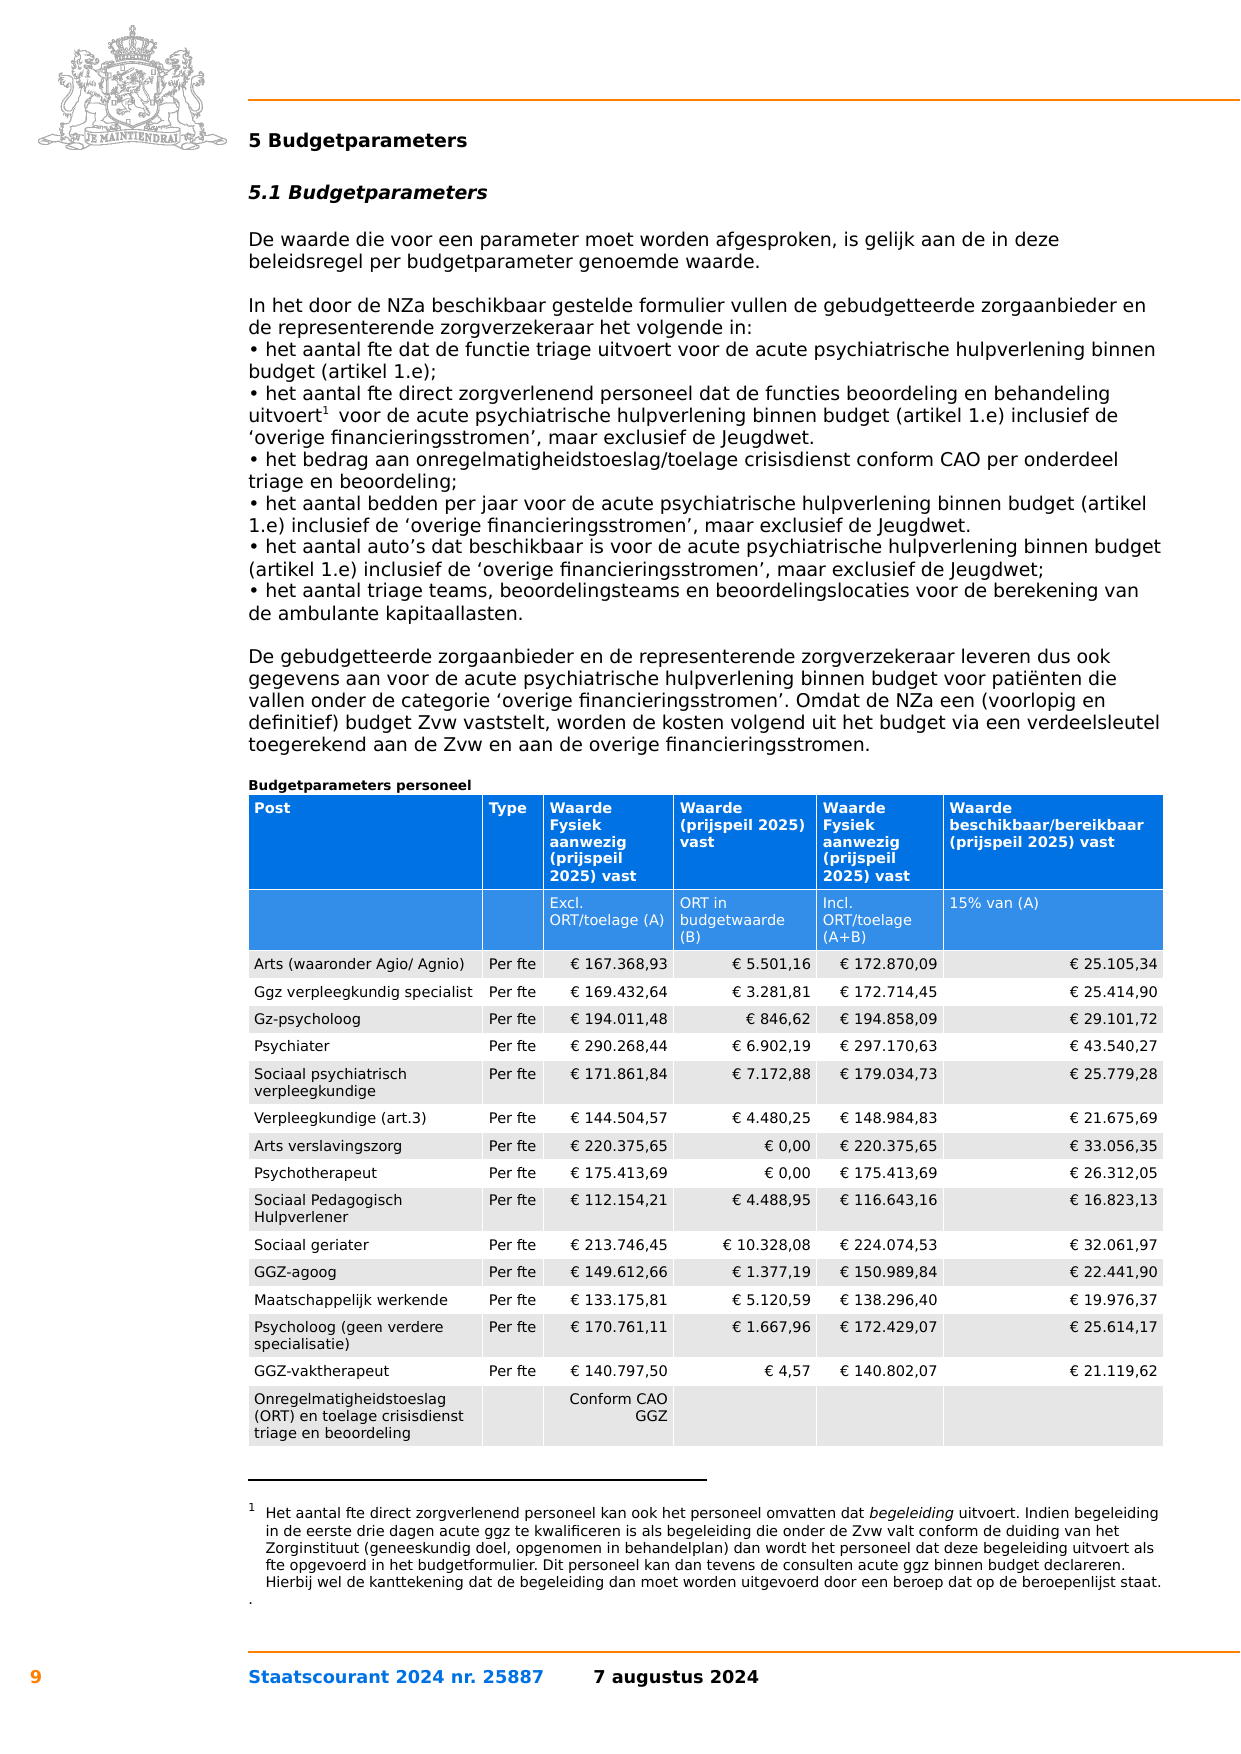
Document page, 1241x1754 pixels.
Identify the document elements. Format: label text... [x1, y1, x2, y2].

table_cell € 220.375,65 [544, 1133, 673, 1159]
table_cell € 22.441,90 [944, 1259, 1163, 1286]
table_cell € 846,62 [674, 1006, 816, 1033]
table_cell Per fte [483, 1034, 543, 1060]
table_cell € 213.746,45 [544, 1232, 673, 1258]
table_cell € 133.175,81 [544, 1287, 673, 1313]
text • het aantal auto’s dat beschikbaar is voor de acute psychiatrische hulpverlening binnen budget (artikel 1.e) inclusief de ‘overige financieringsstromen’, maar exclusief de Jeugdwet; [248, 536, 1163, 580]
table_cell € 3.281,81 [674, 979, 816, 1005]
table_cell € 32.061,97 [944, 1232, 1163, 1258]
table_cell Per fte [483, 1133, 543, 1159]
table_cell GGZ-vaktherapeut [249, 1359, 482, 1385]
text • het bedrag aan onregelmatigheidstoeslag/toelage crisisdienst conform CAO per onderdeel triage en beoordeling; [248, 448, 1163, 492]
table_cell € 148.984,83 [817, 1105, 943, 1132]
table_cell Waarde Fysiek aanwezig (prijspeil 2025) vast [817, 795, 943, 889]
table_cell € 144.504,57 [544, 1105, 673, 1132]
table_cell Per fte [483, 979, 543, 1005]
table_cell [483, 1386, 543, 1446]
table_cell [944, 1386, 1163, 1446]
table_cell € 149.612,66 [544, 1259, 673, 1286]
text • het aantal bedden per jaar voor de acute psychiatrische hulpverlening binnen budget (artikel 1.e) inclusief de ‘overige financieringsstromen’, maar exclusief de Jeugdwet. [248, 492, 1163, 536]
table_cell € 171.861,84 [544, 1061, 673, 1104]
table_header Budgetparameters personeel [248, 778, 1163, 794]
table_cell € 16.823,13 [944, 1188, 1163, 1231]
text . [248, 1591, 1163, 1608]
table_cell € 175.413,69 [817, 1160, 943, 1187]
text De waarde die voor een parameter moet worden afgesproken, is gelijk aan de in deze beleidsregel per budgetparameter genoemde waarde. [248, 229, 1163, 273]
table_cell Per fte [483, 1061, 543, 1104]
table_cell Incl. ORT/toelage (A+B) [817, 890, 943, 950]
table_cell Psychotherapeut [249, 1160, 482, 1187]
table_cell Waarde beschikbaar/bereikbaar (prijspeil 2025) vast [944, 795, 1163, 889]
table_cell € 21.119,62 [944, 1359, 1163, 1385]
table_cell GGZ-agoog [249, 1259, 482, 1286]
table_cell Conform CAO GGZ [544, 1386, 673, 1446]
table_cell Verpleegkundige (art.3) [249, 1105, 482, 1132]
table_cell [483, 890, 543, 950]
table_cell € 175.413,69 [544, 1160, 673, 1187]
table_cell € 21.675,69 [944, 1105, 1163, 1132]
table_cell € 33.056,35 [944, 1133, 1163, 1159]
table_cell Gz-psycholoog [249, 1006, 482, 1033]
table_cell Sociaal Pedagogisch Hulpverlener [249, 1188, 482, 1231]
table_cell € 116.643,16 [817, 1188, 943, 1231]
subtitle 5.1 Budgetparameters [248, 182, 1163, 204]
table_cell Per fte [483, 1259, 543, 1286]
table_cell € 169.432,64 [544, 979, 673, 1005]
table_cell € 25.779,28 [944, 1061, 1163, 1104]
table_cell € 5.120,59 [674, 1287, 816, 1313]
table_cell € 297.170,63 [817, 1034, 943, 1060]
table_cell € 7.172,88 [674, 1061, 816, 1104]
table_cell Type [483, 795, 543, 889]
table_cell € 26.312,05 [944, 1160, 1163, 1187]
table_cell Psychiater [249, 1034, 482, 1060]
table_cell Post [249, 795, 482, 889]
table_cell € 220.375,65 [817, 1133, 943, 1159]
table_cell Sociaal geriater [249, 1232, 482, 1258]
table_cell € 0,00 [674, 1133, 816, 1159]
table_cell € 112.154,21 [544, 1188, 673, 1231]
table_cell Per fte [483, 1232, 543, 1258]
table_cell € 140.802,07 [817, 1359, 943, 1385]
table_cell 15% van (A) [944, 890, 1163, 950]
table_cell € 43.540,27 [944, 1034, 1163, 1060]
text De gebudgetteerde zorgaanbieder en de representerende zorgverzekeraar leveren dus ook gegevens aan voor de acute psychiatrische hulpverlening binnen budget voor patiënten die vallen onder de categorie ‘overige financieringsstromen’. Omdat de NZa een (voorlopig en definitief) budget Zvw vaststelt, worden de kosten volgend uit het budget via een verdeelsleutel toegerekend aan de Zvw en aan de overige financieringsstromen. [248, 646, 1163, 756]
table_cell € 290.268,44 [544, 1034, 673, 1060]
table_cell € 150.989,84 [817, 1259, 943, 1286]
text • het aantal fte direct zorgverlenend personeel dat de functies beoordeling en behandeling uitvoert voor de acute psychiatrische hulpverlening binnen budget (artikel 1.e) inclusief de ‘overige financieringsstromen’, maar exclusief de Jeugdwet. [248, 383, 1163, 448]
subtitle 5 Budgetparameters [248, 130, 1163, 152]
table_cell € 4.488,95 [674, 1188, 816, 1231]
table_cell € 25.614,17 [944, 1314, 1163, 1357]
text Het aantal fte direct zorgverlenend personeel kan ook het personeel omvatten dat begeleiding uitvoert. Indien begeleiding in de eerste drie dagen acute ggz te kwalificeren is als begeleiding die onder de Zvw valt conform de duiding van het Zorginstituut (geneeskundig doel, opgenomen in behandelplan) dan wordt het personeel dat deze begeleiding uitvoert als fte opgevoerd in het budgetformulier. Dit personeel kan dan tevens de consulten acute ggz binnen budget declareren. Hierbij wel de kanttekening dat de begeleiding dan moet worden uitgevoerd door een beroep dat op de beroepenlijst staat. [248, 1501, 1163, 1591]
table_cell [249, 890, 482, 950]
table_cell Per fte [483, 1359, 543, 1385]
table_cell Arts (waaronder Agio/ Agnio) [249, 951, 482, 978]
table_cell Waarde Fysiek aanwezig (prijspeil 2025) vast [544, 795, 673, 889]
table_cell € 224.074,53 [817, 1232, 943, 1258]
table_cell Per fte [483, 951, 543, 978]
table_cell € 1.377,19 [674, 1259, 816, 1286]
table_cell Ggz verpleegkundig specialist [249, 979, 482, 1005]
table_cell € 25.105,34 [944, 951, 1163, 978]
table_cell Per fte [483, 1287, 543, 1313]
table_cell Excl. ORT/toelage (A) [544, 890, 673, 950]
table_cell Per fte [483, 1160, 543, 1187]
table_cell ORT in budgetwaarde (B) [674, 890, 816, 950]
table_cell € 172.870,09 [817, 951, 943, 978]
table_cell € 10.328,08 [674, 1232, 816, 1258]
table_cell € 0,00 [674, 1160, 816, 1187]
table_cell € 172.714,45 [817, 979, 943, 1005]
table_cell Per fte [483, 1006, 543, 1033]
table_cell € 172.429,07 [817, 1314, 943, 1357]
table_cell € 138.296,40 [817, 1287, 943, 1313]
table_cell € 194.858,09 [817, 1006, 943, 1033]
table_cell € 5.501,16 [674, 951, 816, 978]
table_cell Per fte [483, 1105, 543, 1132]
table_cell Onregelmatigheidstoeslag (ORT) en toelage crisisdienst triage en beoordeling [249, 1386, 482, 1446]
table_cell € 25.414,90 [944, 979, 1163, 1005]
table_cell Psycholoog (geen verdere specialisatie) [249, 1314, 482, 1357]
table_cell € 19.976,37 [944, 1287, 1163, 1313]
table_cell € 170.761,11 [544, 1314, 673, 1357]
table_cell € 194.011,48 [544, 1006, 673, 1033]
table_cell € 140.797,50 [544, 1359, 673, 1385]
table_cell Maatschappelijk werkende [249, 1287, 482, 1313]
table_cell € 167.368,93 [544, 951, 673, 978]
text • het aantal triage teams, beoordelingsteams en beoordelingslocaties voor de berekening van de ambulante kapitaallasten. [248, 580, 1163, 624]
text • het aantal fte dat de functie triage uitvoert voor de acute psychiatrische hulpverlening binnen budget (artikel 1.e); [248, 339, 1163, 383]
table_cell € 29.101,72 [944, 1006, 1163, 1033]
table_cell Per fte [483, 1314, 543, 1357]
table_cell € 4,57 [674, 1359, 816, 1385]
table_cell € 1.667,96 [674, 1314, 816, 1357]
table_cell Per fte [483, 1188, 543, 1231]
text In het door de NZa beschikbaar gestelde formulier vullen de gebudgetteerde zorgaanbieder en de representerende zorgverzekeraar het volgende in: [248, 295, 1163, 339]
table_cell Arts verslavingszorg [249, 1133, 482, 1159]
table_cell [674, 1386, 816, 1446]
table_cell Sociaal psychiatrisch verpleegkundige [249, 1061, 482, 1104]
table_cell € 4.480,25 [674, 1105, 816, 1132]
table_cell € 179.034,73 [817, 1061, 943, 1104]
table_cell € 6.902,19 [674, 1034, 816, 1060]
picture [38, 25, 227, 150]
table_cell [817, 1386, 943, 1446]
table_cell Waarde (prijspeil 2025) vast [674, 795, 816, 889]
